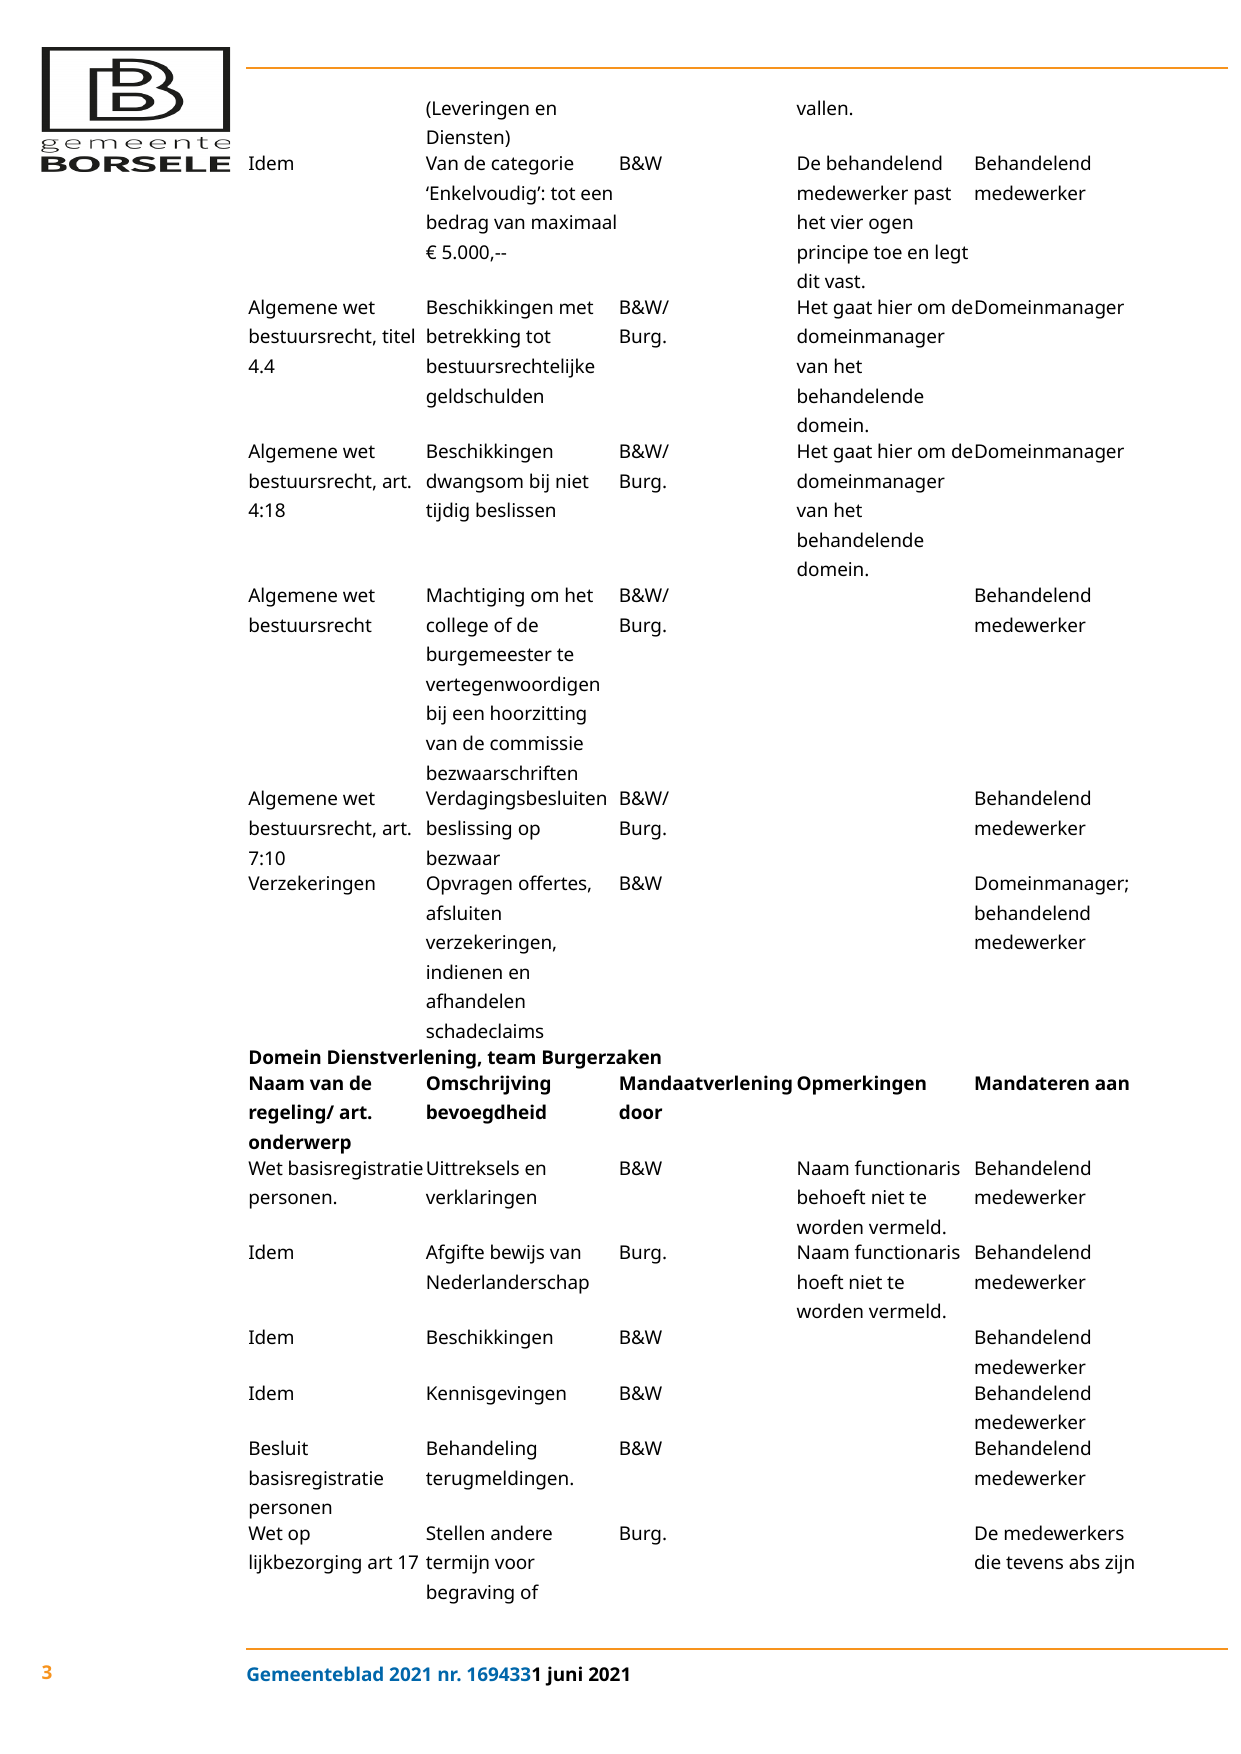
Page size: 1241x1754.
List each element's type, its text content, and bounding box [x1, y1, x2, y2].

table_cell Idem [248, 150, 426, 294]
table_cell vallen. [796, 95, 974, 150]
table_cell Machtiging om het college of de burgemeester te vertegenwoordigen bij een hoorzitting van de commissie bezwaarschriften [426, 582, 619, 786]
table_cell Wet op lijkbezorging art 17 [248, 1520, 426, 1605]
table_cell [796, 1520, 974, 1605]
table_cell Beschikkingen dwangsom bij niet tijdig beslissen [426, 438, 619, 582]
table_cell Idem [248, 1240, 426, 1324]
table_cell [619, 95, 796, 150]
table_cell Stellen andere termijn voor begraving of [426, 1520, 619, 1605]
table_cell Domein Dienstverlening, team Burgerzaken [248, 1044, 1152, 1070]
table_cell Opvragen offertes, afsluiten verzekeringen, indienen en afhandelen schadeclaims [426, 870, 619, 1044]
table_cell Mandaatverlening door [619, 1070, 796, 1155]
table_cell Behandeling terugmeldingen. [426, 1435, 619, 1520]
table_cell B&W/ Burg. [619, 582, 796, 786]
table_cell [796, 582, 974, 786]
table_cell [796, 1435, 974, 1520]
table_cell Burg. [619, 1520, 796, 1605]
table_cell Algemene wet bestuursrecht, art. 7:10 [248, 786, 426, 870]
table_cell Het gaat hier om de domeinmanager van het behandelende domein. [796, 438, 974, 582]
picture [41, 47, 231, 172]
table_cell Domeinmanager [974, 294, 1152, 438]
table_cell Domeinmanager [974, 438, 1152, 582]
table_cell [796, 870, 974, 1044]
table_cell De medewerkers die tevens abs zijn [974, 1520, 1152, 1605]
table_cell Naam van de regeling/ art. onderwerp [248, 1070, 426, 1155]
table_cell Afgifte bewijs van Nederlanderschap [426, 1240, 619, 1324]
table_cell Algemene wet bestuursrecht, art. 4:18 [248, 438, 426, 582]
table_cell Behandelend medewerker [974, 786, 1152, 870]
table_cell B&W [619, 1155, 796, 1239]
table_cell Behandelend medewerker [974, 150, 1152, 294]
table_cell [796, 1325, 974, 1380]
table_cell [796, 786, 974, 870]
table_cell Uittreksels en verklaringen [426, 1155, 619, 1239]
table_cell Het gaat hier om de domeinmanager van het behandelende domein. [796, 294, 974, 438]
table_cell [974, 95, 1152, 150]
table_cell B&W [619, 1380, 796, 1435]
table_cell Behandelend medewerker [974, 1240, 1152, 1324]
table_cell B&W [619, 150, 796, 294]
table_cell Beschikkingen [426, 1325, 619, 1380]
table_cell Naam functionaris hoeft niet te worden vermeld. [796, 1240, 974, 1324]
table_cell [796, 1380, 974, 1435]
table_cell Behandelend medewerker [974, 582, 1152, 786]
table_cell B&W/ Burg. [619, 438, 796, 582]
table_cell Domeinmanager; behandelend medewerker [974, 870, 1152, 1044]
table_cell Behandelend medewerker [974, 1155, 1152, 1239]
table_cell Beschikkingen met betrekking tot bestuursrechtelijke geldschulden [426, 294, 619, 438]
table_cell B&W [619, 1435, 796, 1520]
table_cell (Leveringen en Diensten) [426, 95, 619, 150]
table_cell Idem [248, 1325, 426, 1380]
table_cell Verzekeringen [248, 870, 426, 1044]
table_cell B&W/ Burg. [619, 786, 796, 870]
table_cell Besluit basisregistratie personen [248, 1435, 426, 1520]
table_cell Omschrijving bevoegdheid [426, 1070, 619, 1155]
table_cell Behandelend medewerker [974, 1325, 1152, 1380]
table_cell B&W [619, 1325, 796, 1380]
table_cell Idem [248, 1380, 426, 1435]
table_cell De behandelend medewerker past het vier ogen principe toe en legt dit vast. [796, 150, 974, 294]
table_cell Kennisgevingen [426, 1380, 619, 1435]
table_cell Algemene wet bestuursrecht [248, 582, 426, 786]
table_cell Behandelend medewerker [974, 1435, 1152, 1520]
table_cell Mandateren aan [974, 1070, 1152, 1155]
table_cell Burg. [619, 1240, 796, 1324]
table_cell Algemene wet bestuursrecht, titel 4.4 [248, 294, 426, 438]
table_cell Verdagingsbesluiten beslissing op bezwaar [426, 786, 619, 870]
table_cell Naam functionaris behoeft niet te worden vermeld. [796, 1155, 974, 1239]
table_cell Opmerkingen [796, 1070, 974, 1155]
table_cell Behandelend medewerker [974, 1380, 1152, 1435]
table_cell Wet basisregistratie personen. [248, 1155, 426, 1239]
table_cell B&W/ Burg. [619, 294, 796, 438]
table_cell Van de categorie ‘Enkelvoudig’: tot een bedrag van maximaal € 5.000,-- [426, 150, 619, 294]
table_cell [248, 95, 426, 150]
table_cell B&W [619, 870, 796, 1044]
